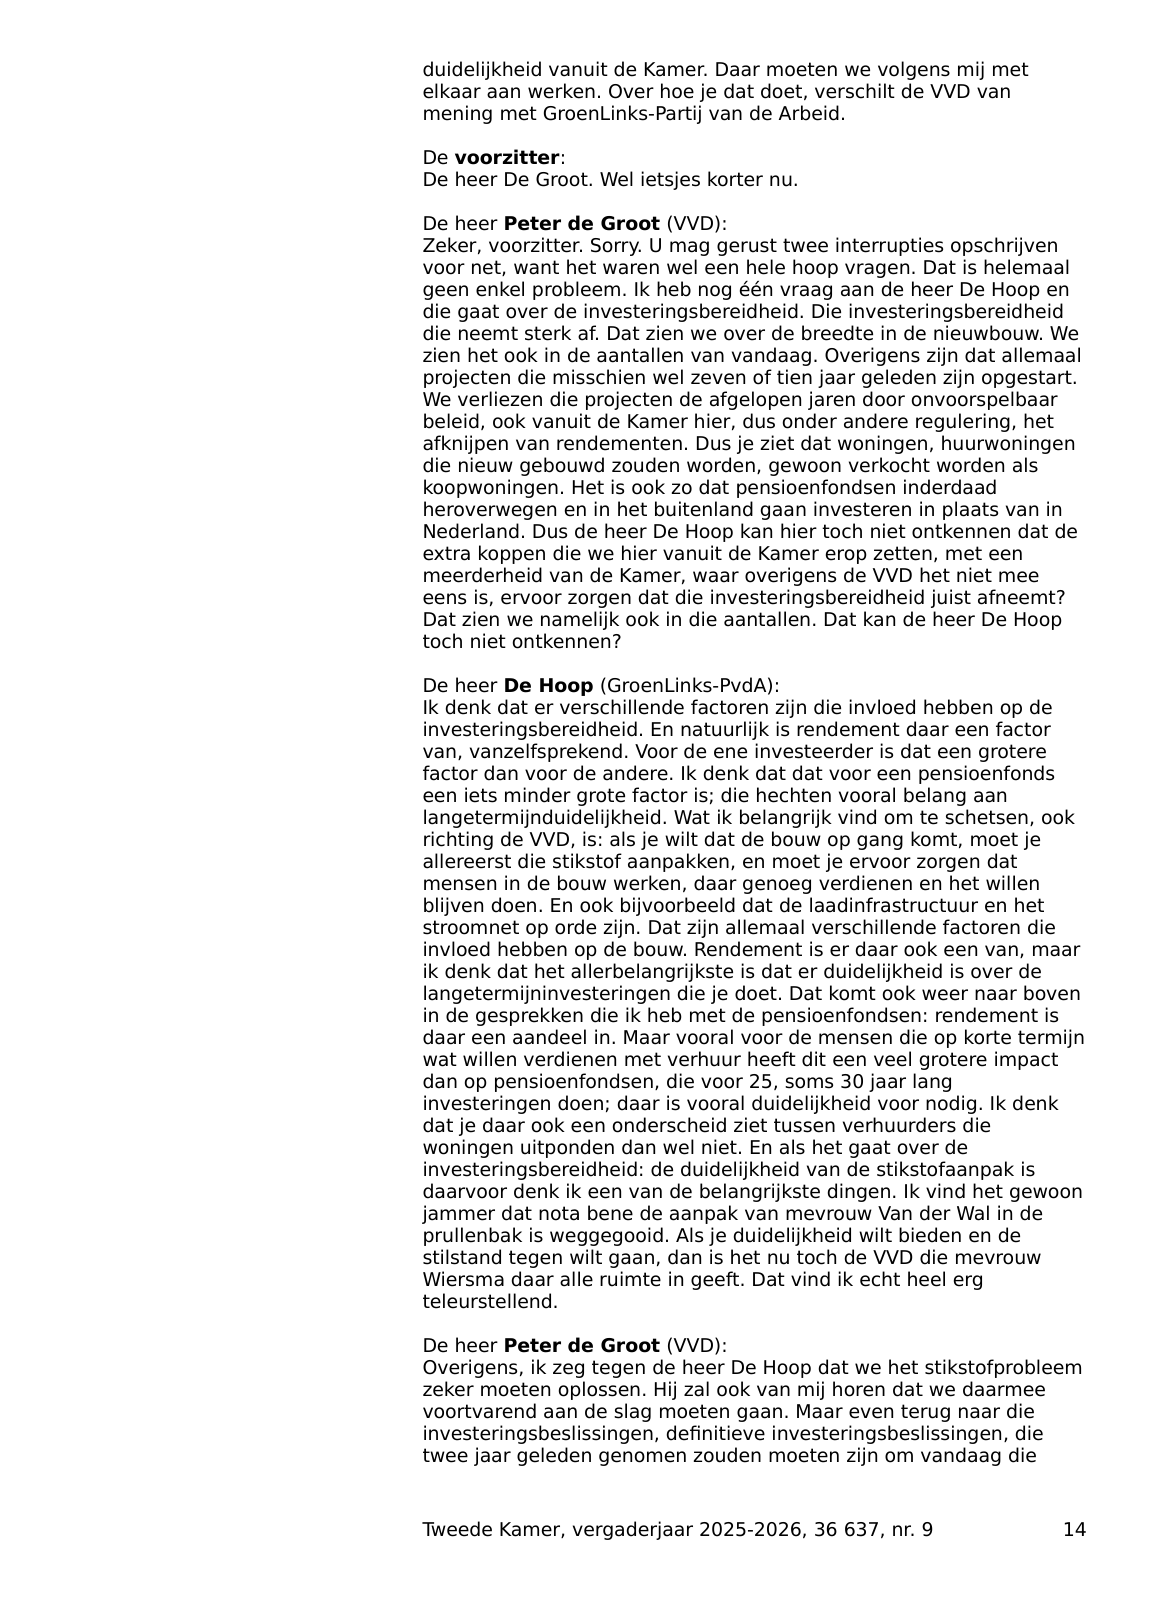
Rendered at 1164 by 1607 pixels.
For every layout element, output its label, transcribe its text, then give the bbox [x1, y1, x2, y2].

text De heer Peter de Groot (VVD): [422, 1335, 1087, 1357]
text Ik denk dat er verschillende factoren zijn die invloed hebben op de investeringsbereidheid. En natuurlijk is rendement daar een factor van, vanzelfsprekend. Voor de ene investeerder is dat een grotere factor dan voor de andere. Ik denk dat dat voor een pensioenfonds een iets minder grote factor is; die hechten vooral belang aan langetermijnduidelijkheid. Wat ik belangrijk vind om te schetsen, ook richting de VVD, is: als je wilt dat de bouw op gang komt, moet je allereerst die stikstof aanpakken, en moet je ervoor zorgen dat mensen in de bouw werken, daar genoeg verdienen en het willen blijven doen. En ook bijvoorbeeld dat de laadinfrastructuur en het stroomnet op orde zijn. Dat zijn allemaal verschillende factoren die invloed hebben op de bouw. Rendement is er daar ook een van, maar ik denk dat het allerbelangrijkste is dat er duidelijkheid is over de langetermijninvesteringen die je doet. Dat komt ook weer naar boven in de gesprekken die ik heb met de pensioenfondsen: rendement is daar een aandeel in. Maar vooral voor de mensen die op korte termijn wat willen verdienen met verhuur heeft dit een veel grotere impact dan op pensioenfondsen, die voor 25, soms 30 jaar lang investeringen doen; daar is vooral duidelijkheid voor nodig. Ik denk dat je daar ook een onderscheid ziet tussen verhuurders die woningen uitponden dan wel niet. En als het gaat over de investeringsbereidheid: de duidelijkheid van de stikstofaanpak is daarvoor denk ik een van de belangrijkste dingen. Ik vind het gewoon jammer dat nota bene de aanpak van mevrouw Van der Wal in de prullenbak is weggegooid. Als je duidelijkheid wilt bieden en de stilstand tegen wilt gaan, dan is het nu toch de VVD die mevrouw Wiersma daar alle ruimte in geeft. Dat vind ik echt heel erg teleurstellend. [422, 697, 1087, 1312]
text De heer De Groot. Wel ietsjes korter nu. [422, 169, 1087, 191]
text Zeker, voorzitter. Sorry. U mag gerust twee interrupties opschrijven voor net, want het waren wel een hele hoop vragen. Dat is helemaal geen enkel probleem. Ik heb nog één vraag aan de heer De Hoop en die gaat over de investeringsbereidheid. Die investeringsbereidheid die neemt sterk af. Dat zien we over de breedte in de nieuwbouw. We zien het ook in de aantallen van vandaag. Overigens zijn dat allemaal projecten die misschien wel zeven of tien jaar geleden zijn opgestart. We verliezen die projecten de afgelopen jaren door onvoorspelbaar beleid, ook vanuit de Kamer hier, dus onder andere regulering, het afknijpen van rendementen. Dus je ziet dat woningen, huurwoningen die nieuw gebouwd zouden worden, gewoon verkocht worden als koopwoningen. Het is ook zo dat pensioenfondsen inderdaad heroverwegen en in het buitenland gaan investeren in plaats van in Nederland. Dus de heer De Hoop kan hier toch niet ontkennen dat de extra koppen die we hier vanuit de Kamer erop zetten, met een meerderheid van de Kamer, waar overigens de VVD het niet mee eens is, ervoor zorgen dat die investeringsbereidheid juist afneemt? Dat zien we namelijk ook in die aantallen. Dat kan de heer De Hoop toch niet ontkennen? [422, 235, 1087, 653]
text duidelijkheid vanuit de Kamer. Daar moeten we volgens mij met elkaar aan werken. Over hoe je dat doet, verschilt de VVD van mening met GroenLinks-Partij van de Arbeid. [422, 59, 1087, 125]
text Overigens, ik zeg tegen de heer De Hoop dat we het stikstofprobleem zeker moeten oplossen. Hij zal ook van mij horen dat we daarmee voortvarend aan de slag moeten gaan. Maar even terug naar die investeringsbeslissingen, definitieve investeringsbeslissingen, die twee jaar geleden genomen zouden moeten zijn om vandaag die [422, 1357, 1087, 1467]
text De voorzitter: [422, 147, 1087, 169]
text De heer Peter de Groot (VVD): [422, 213, 1087, 235]
text De heer De Hoop (GroenLinks-PvdA): [422, 675, 1087, 697]
